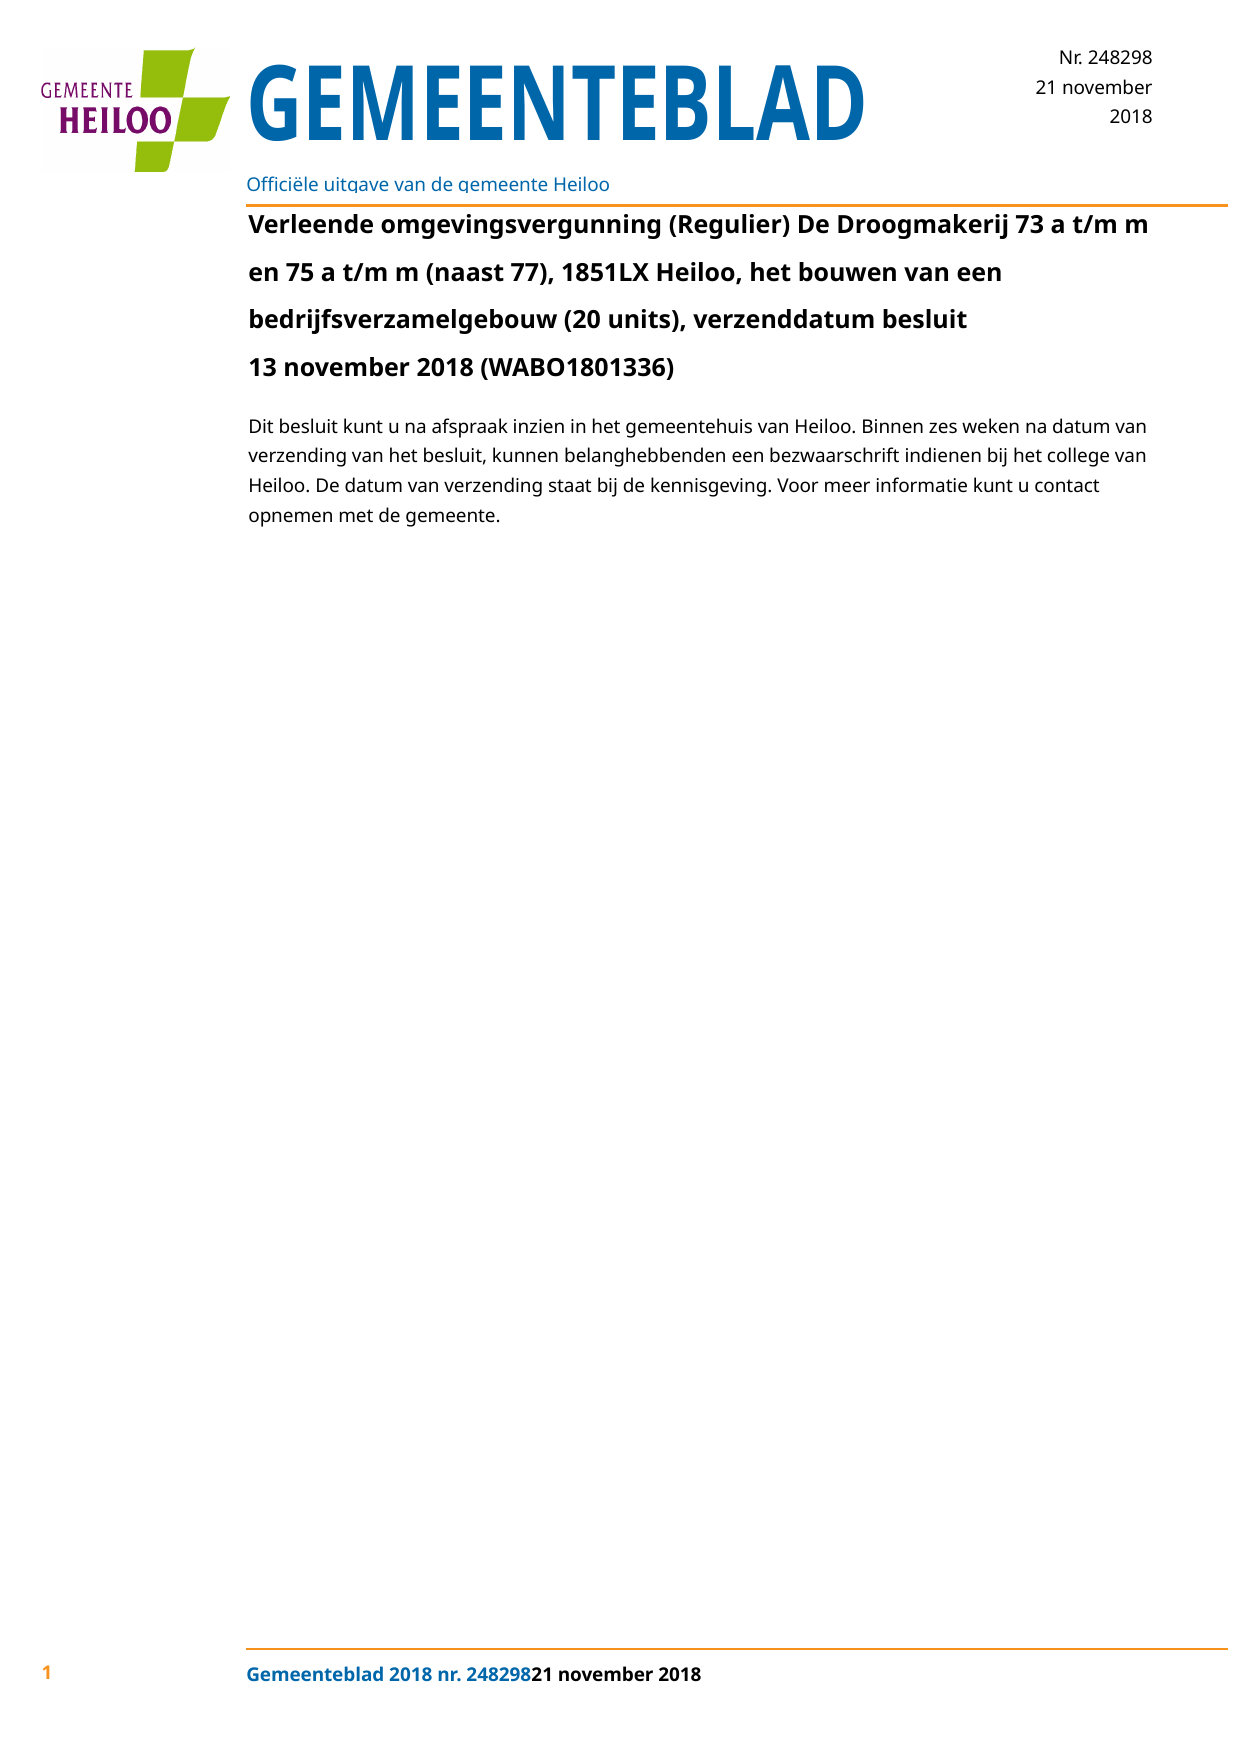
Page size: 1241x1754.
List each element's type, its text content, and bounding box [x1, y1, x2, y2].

text Verleende omgevingsvergunning (Regulier) De Droogmakerij 73 a t/m m en 75 a t/m m (naast 77), 1851LX Heiloo, het bouwen van een bedrijfsverzamelgebouw (20 units), verzenddatum besluit 13 november 2018 (WABO1801336) [248, 207, 1152, 384]
text Dit besluit kunt u na afspraak inzien in het gemeentehuis van Heiloo. Binnen zes weken na datum van verzending van het besluit, kunnen belanghebbenden een bezwaarschrift indienen bij het college van Heiloo. De datum van verzending staat bij de kennisgeving. Voor meer informatie kunt u contact opnemen met de gemeente. [248, 413, 1152, 528]
picture [41, 47, 231, 172]
